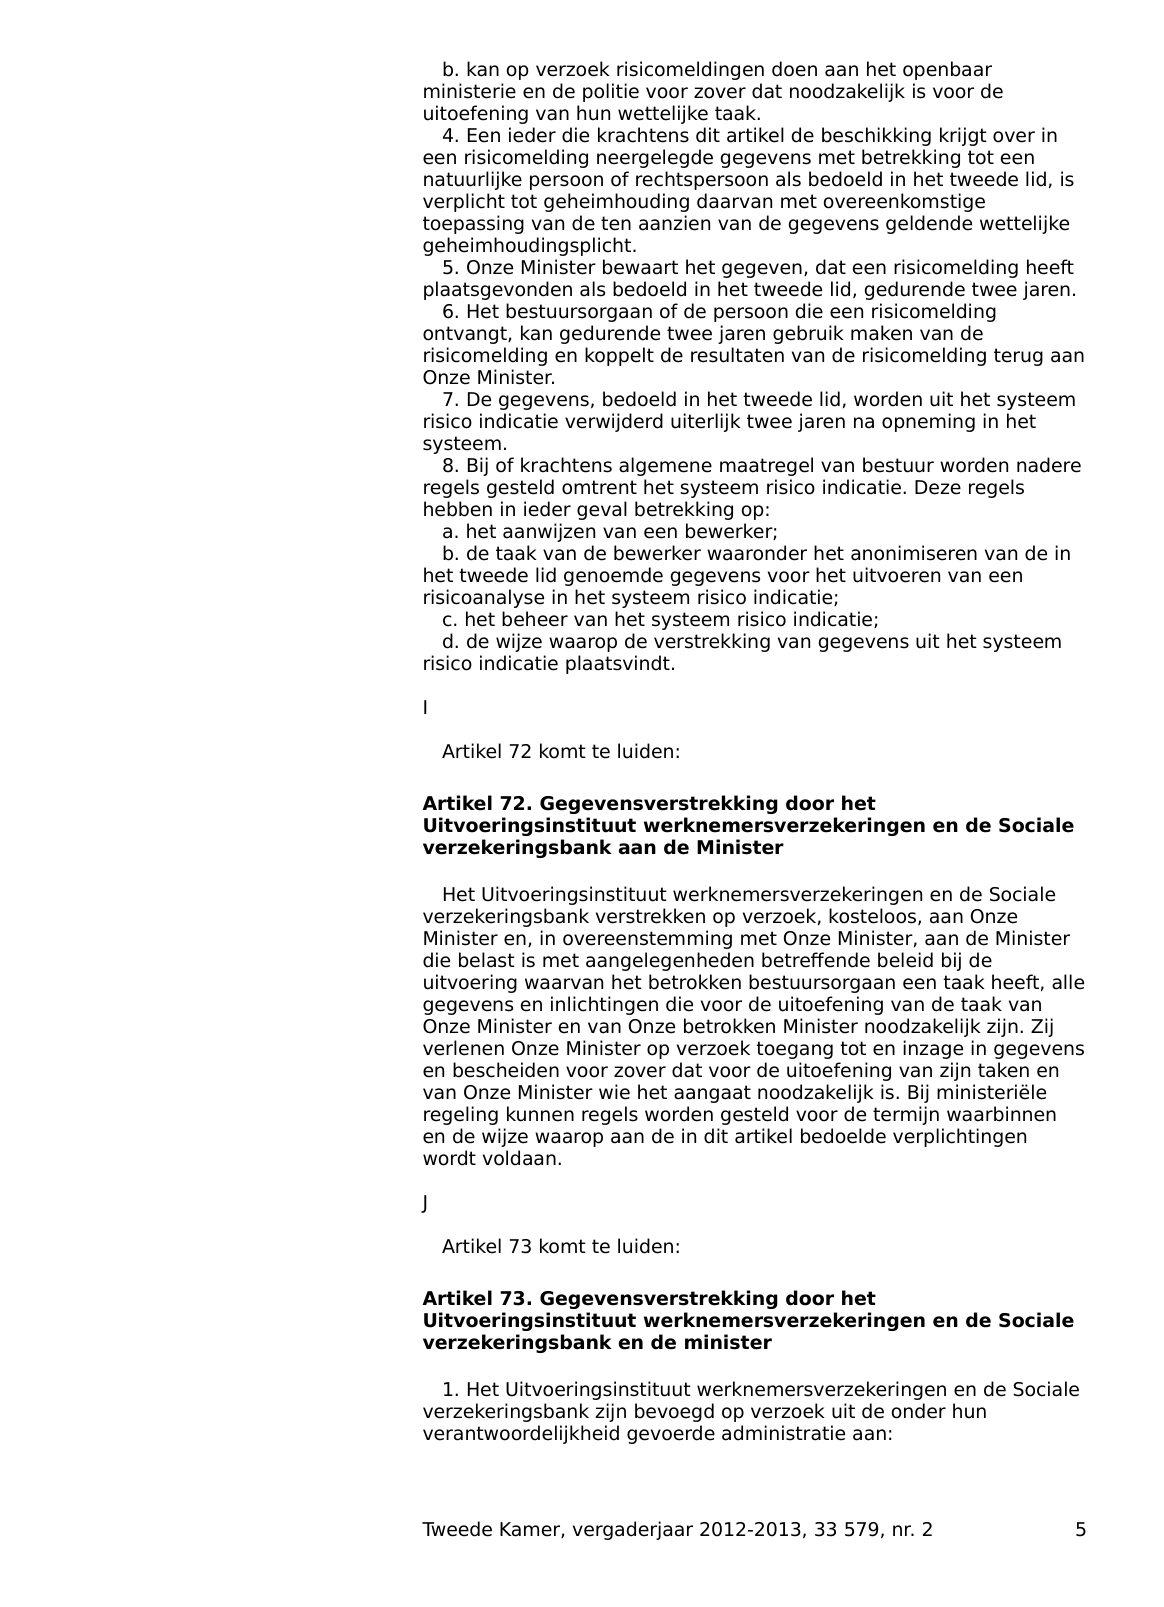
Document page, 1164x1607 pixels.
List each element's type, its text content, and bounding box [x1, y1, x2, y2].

text Artikel 73 komt te luiden: [422, 1236, 1087, 1258]
text d. de wijze waarop de verstrekking van gegevens uit het systeem risico indicatie plaatsvindt. [422, 631, 1087, 674]
text 8. Bij of krachtens algemene maatregel van bestuur worden nadere regels gesteld omtrent het systeem risico indicatie. Deze regels hebben in ieder geval betrekking op: [422, 455, 1087, 521]
subtitle Artikel 72. Gegevensverstrekking door het Uitvoeringsinstituut werknemersverzekeringen en de Sociale verzekeringsbank aan de Minister [422, 793, 1087, 859]
text Het Uitvoeringsinstituut werknemersverzekeringen en de Sociale verzekeringsbank verstrekken op verzoek, kosteloos, aan Onze Minister en, in overeenstemming met Onze Minister, aan de Minister die belast is met aangelegenheden betreffende beleid bij de uitvoering waarvan het betrokken bestuursorgaan een taak heeft, alle gegevens en inlichtingen die voor de uitoefening van de taak van Onze Minister en van Onze betrokken Minister noodzakelijk zijn. Zij verlenen Onze Minister op verzoek toegang tot en inzage in gegevens en bescheiden voor zover dat voor de uitoefening van zijn taken en van Onze Minister wie het aangaat noodzakelijk is. Bij ministeriële regeling kunnen regels worden gesteld voor de termijn waarbinnen en de wijze waarop aan de in dit artikel bedoelde verplichtingen wordt voldaan. [422, 884, 1087, 1169]
subtitle Artikel 73. Gegevensverstrekking door het Uitvoeringsinstituut werknemersverzekeringen en de Sociale verzekeringsbank en de minister [422, 1288, 1087, 1354]
text 7. De gegevens, bedoeld in het tweede lid, worden uit het systeem risico indicatie verwijderd uiterlijk twee jaren na opneming in het systeem. [422, 389, 1087, 455]
text J [422, 1192, 1087, 1214]
text Artikel 72 komt te luiden: [422, 741, 1087, 763]
text c. het beheer van het systeem risico indicatie; [422, 608, 1087, 631]
text b. de taak van de bewerker waaronder het anonimiseren van de in het tweede lid genoemde gegevens voor het uitvoeren van een risicoanalyse in het systeem risico indicatie; [422, 543, 1087, 608]
text I [422, 697, 1087, 719]
text b. kan op verzoek risicomeldingen doen aan het openbaar ministerie en de politie voor zover dat noodzakelijk is voor de uitoefening van hun wettelijke taak. [422, 59, 1087, 125]
text 4. Een ieder die krachtens dit artikel de beschikking krijgt over in een risicomelding neergelegde gegevens met betrekking tot een natuurlijke persoon of rechtspersoon als bedoeld in het tweede lid, is verplicht tot geheimhouding daarvan met overeenkomstige toepassing van de ten aanzien van de gegevens geldende wettelijke geheimhoudingsplicht. [422, 125, 1087, 257]
text 5. Onze Minister bewaart het gegeven, dat een risicomelding heeft plaatsgevonden als bedoeld in het tweede lid, gedurende twee jaren. [422, 257, 1087, 301]
text 1. Het Uitvoeringsinstituut werknemersverzekeringen en de Sociale verzekeringsbank zijn bevoegd op verzoek uit de onder hun verantwoordelijkheid gevoerde administratie aan: [422, 1379, 1087, 1445]
text a. het aanwijzen van een bewerker; [422, 521, 1087, 543]
text 6. Het bestuursorgaan of de persoon die een risicomelding ontvangt, kan gedurende twee jaren gebruik maken van de risicomelding en koppelt de resultaten van de risicomelding terug aan Onze Minister. [422, 301, 1087, 389]
